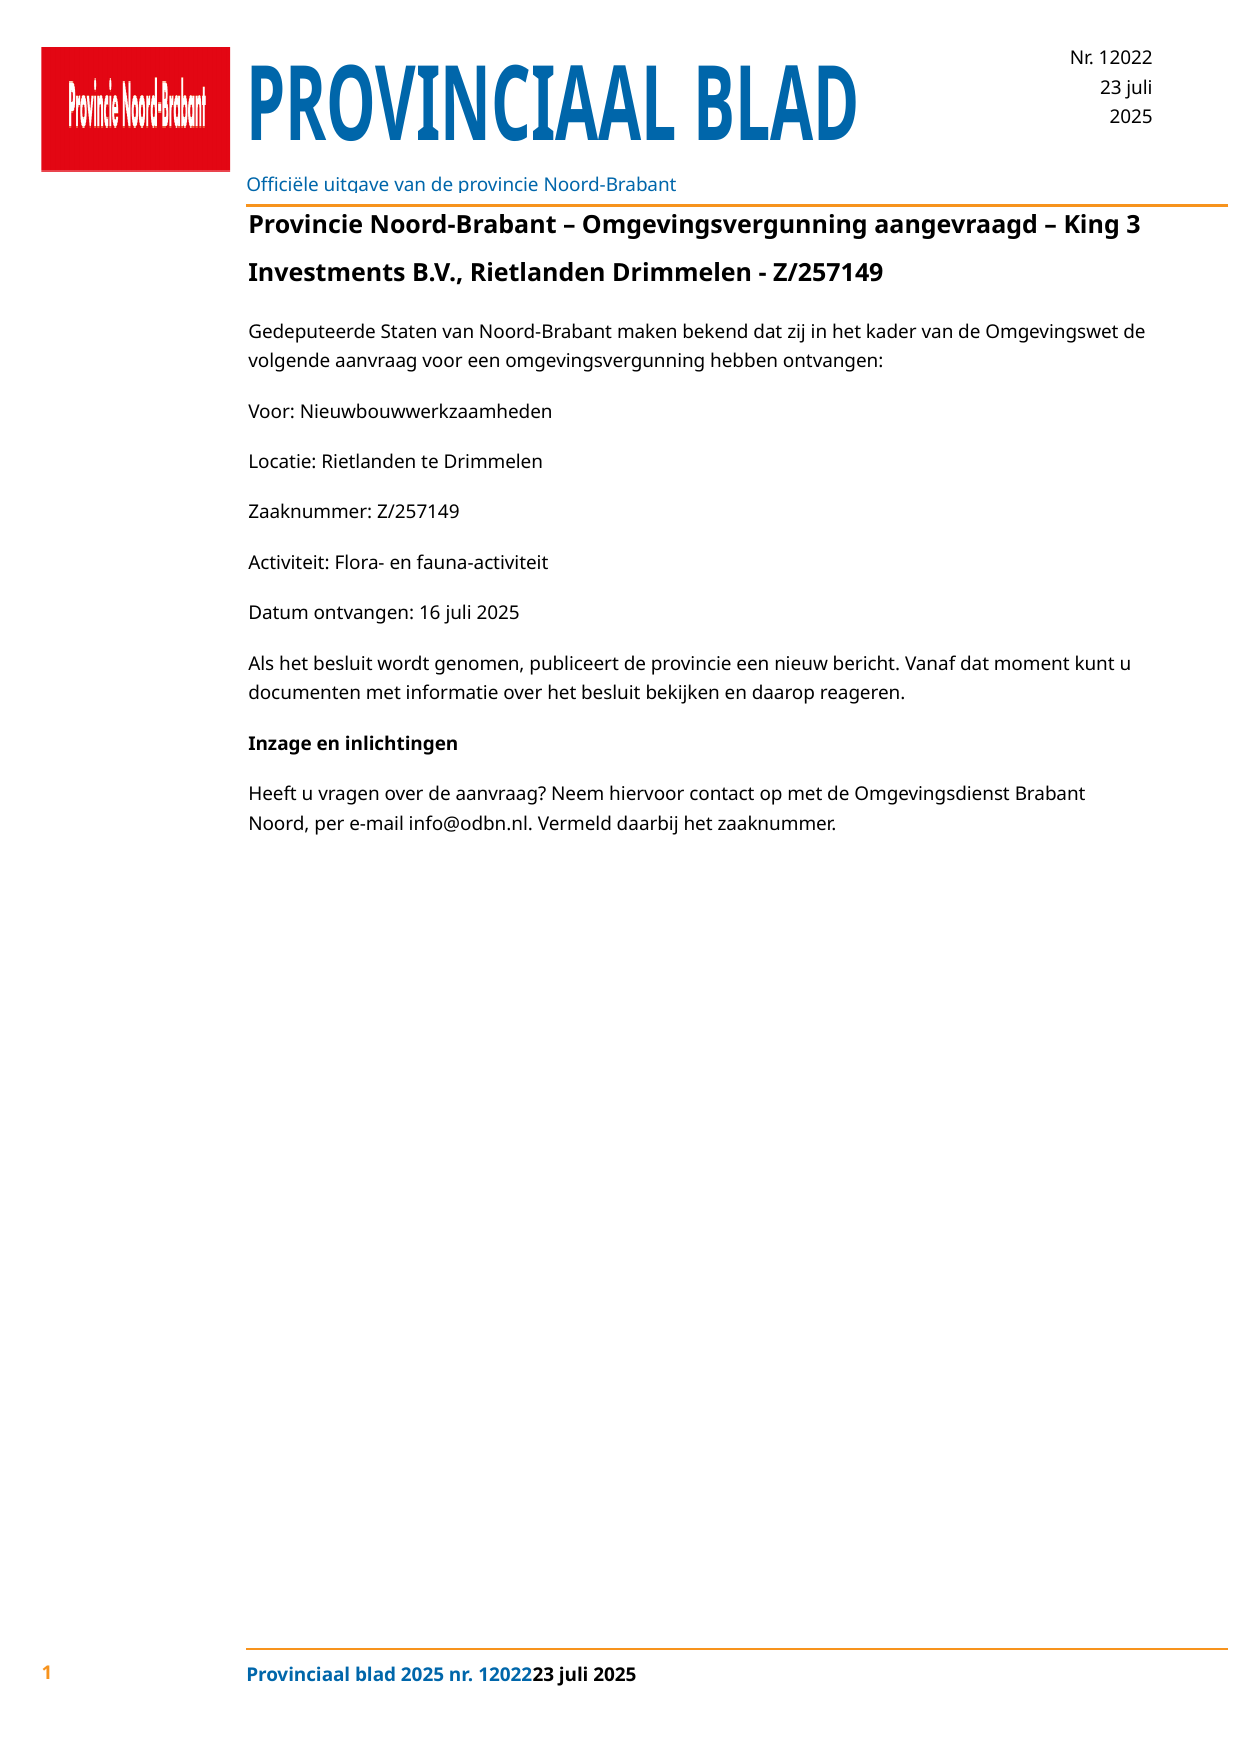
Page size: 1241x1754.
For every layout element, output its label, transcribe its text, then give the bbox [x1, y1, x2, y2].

text Inzage en inlichtingen [248, 730, 1152, 756]
text Locatie: Rietlanden te Drimmelen [248, 448, 1152, 474]
picture [41, 47, 231, 172]
text Gedeputeerde Staten van Noord-Brabant maken bekend dat zij in het kader van de Omgevingswet de volgende aanvraag voor een omgevingsvergunning hebben ontvangen: [248, 318, 1152, 373]
text Datum ontvangen: 16 juli 2025 [248, 599, 1152, 625]
text Heeft u vragen over de aanvraag? Neem hiervoor contact op met de Omgevingsdienst Brabant Noord, per e-mail info@odbn.nl. Vermeld daarbij het zaaknummer. [248, 780, 1152, 836]
text Activiteit: Flora- en fauna-activiteit [248, 549, 1152, 575]
text Voor: Nieuwbouwwerkzaamheden [248, 398, 1152, 424]
text Zaaknummer: Z/257149 [248, 499, 1152, 524]
text Als het besluit wordt genomen, publiceert de provincie een nieuw bericht. Vanaf dat moment kunt u documenten met informatie over het besluit bekijken en daarop reageren. [248, 650, 1152, 705]
text Provincie Noord-Brabant – Omgevingsvergunning aangevraagd – King 3 Investments B.V., Rietlanden Drimmelen - Z/257149 [248, 207, 1152, 288]
